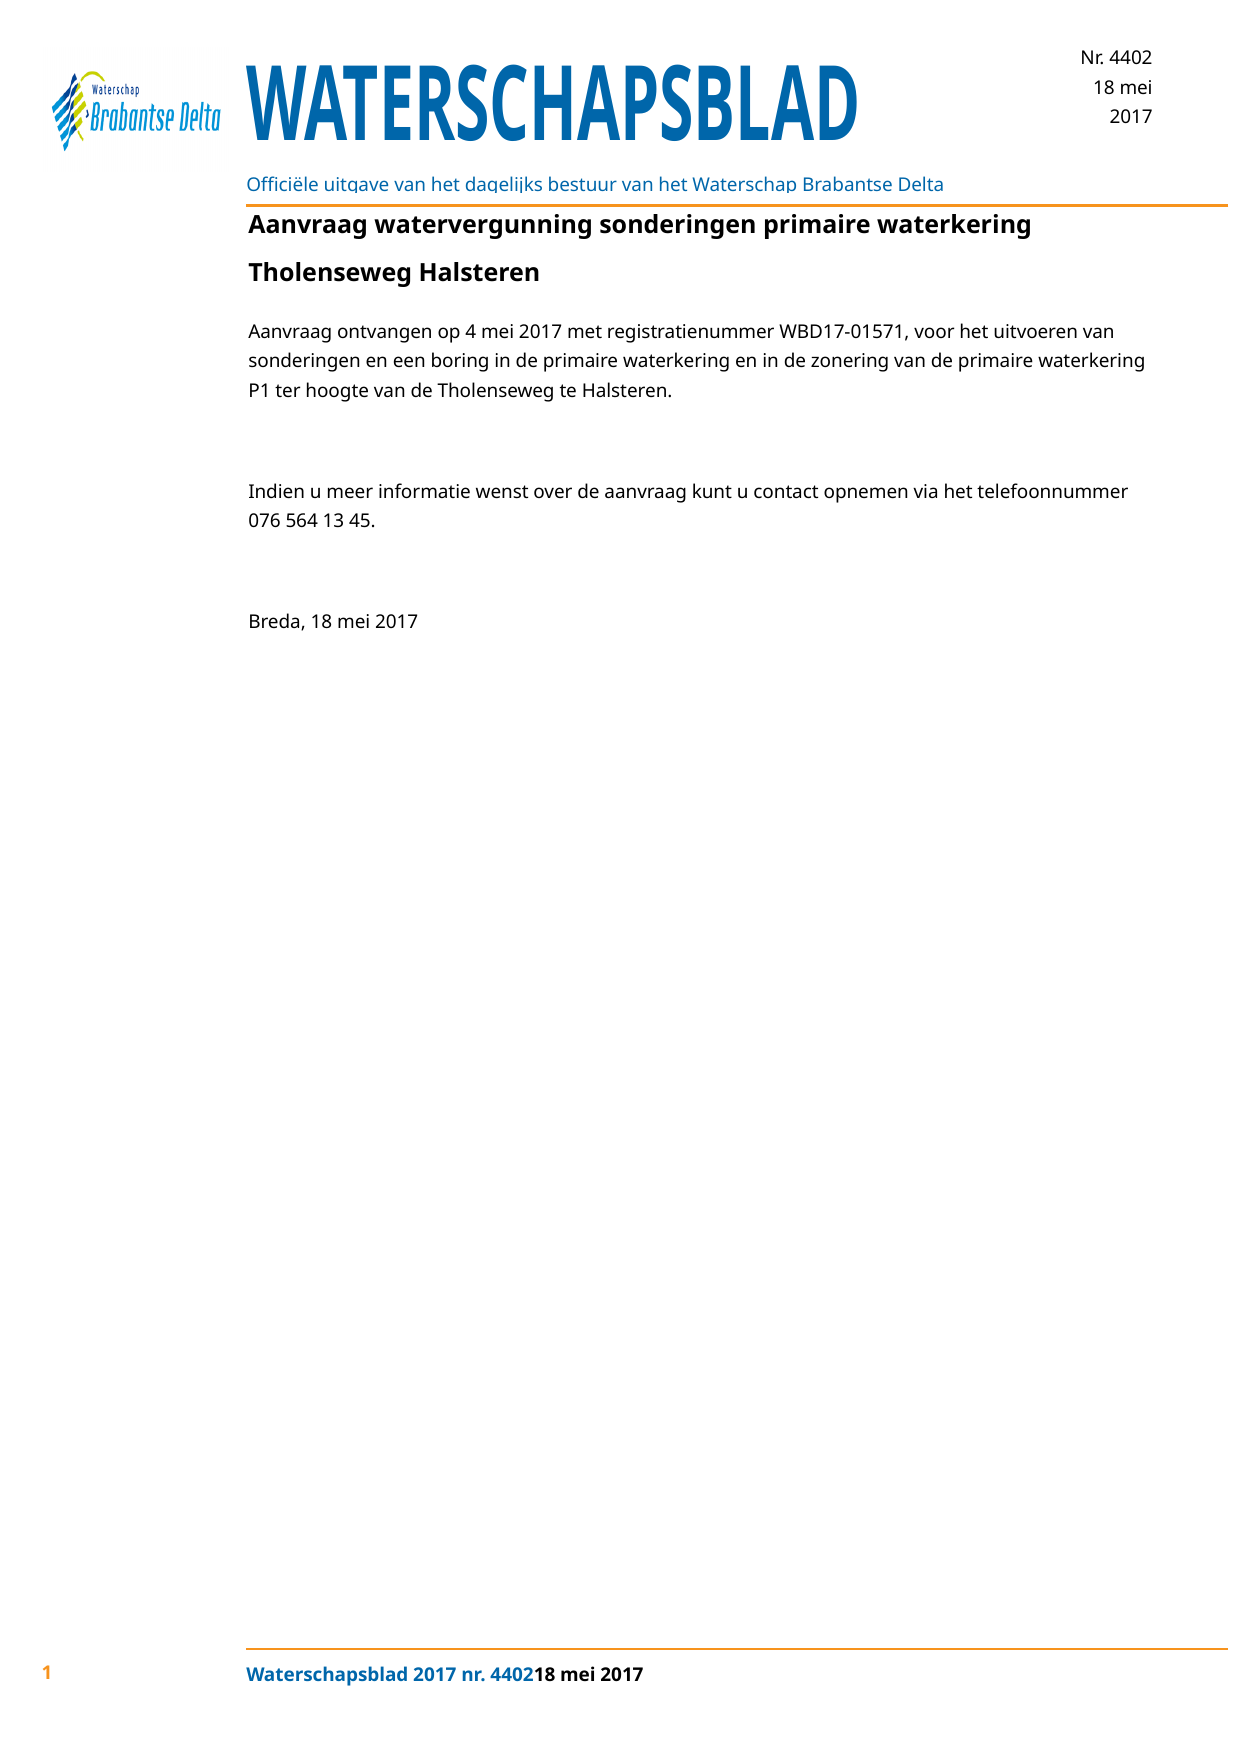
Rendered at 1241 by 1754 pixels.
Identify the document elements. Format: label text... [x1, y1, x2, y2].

text Aanvraag watervergunning sonderingen primaire waterkering Tholenseweg Halsteren [248, 207, 1152, 288]
text Aanvraag ontvangen op 4 mei 2017 met registratienummer WBD17-01571, voor het uitvoeren van sonderingen en een boring in de primaire waterkering en in de zonering van de primaire waterkering P1 ter hoogte van de Tholenseweg te Halsteren. [248, 318, 1152, 403]
picture [41, 47, 231, 172]
text Breda, 18 mei 2017 [248, 608, 1152, 634]
text Indien u meer informatie wenst over de aanvraag kunt u contact opnemen via het telefoonnummer 076 564 13 45. [248, 478, 1152, 533]
